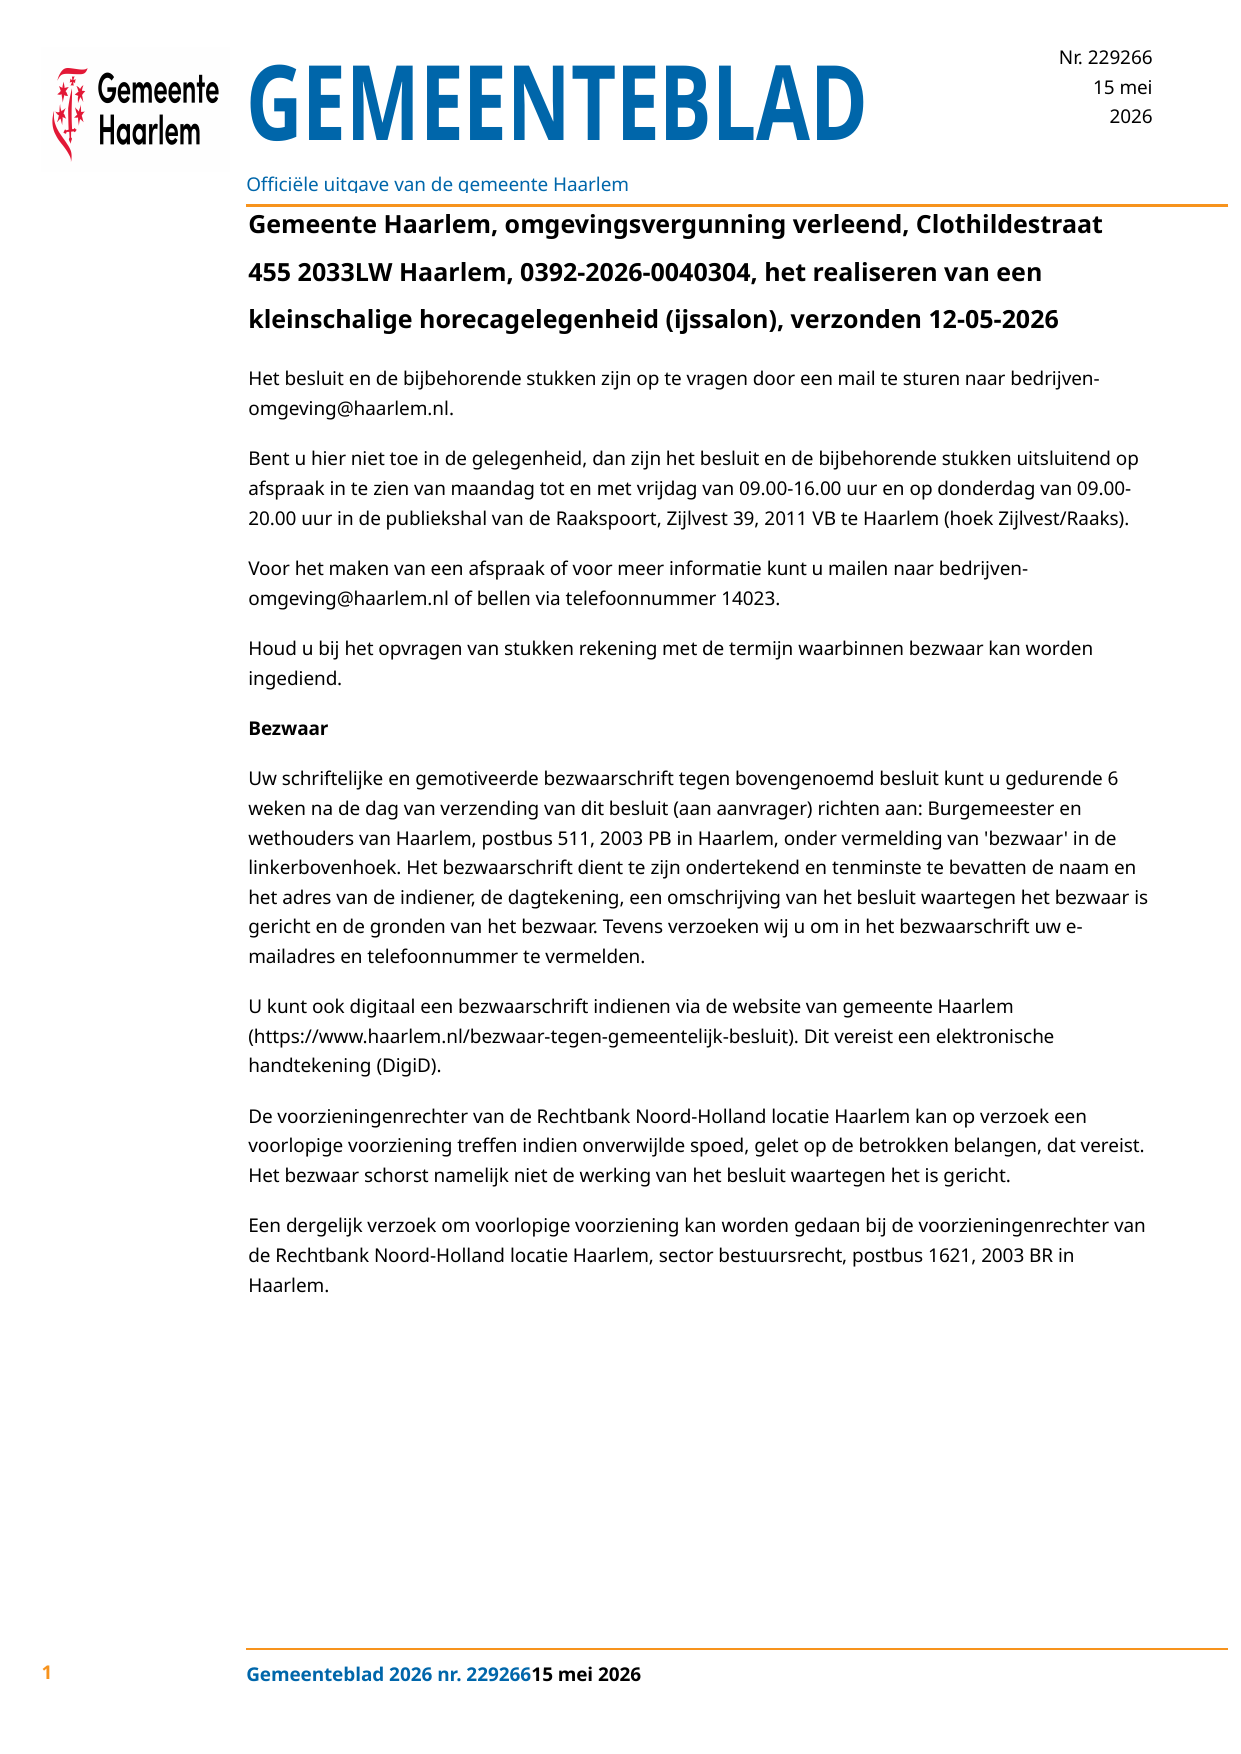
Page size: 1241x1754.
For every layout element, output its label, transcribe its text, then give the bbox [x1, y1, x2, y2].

text Voor het maken van een afspraak of voor meer informatie kunt u mailen naar bedrijven-omgeving@haarlem.nl of bellen via telefoonnummer 14023. [248, 555, 1152, 610]
text Het besluit en de bijbehorende stukken zijn op te vragen door een mail te sturen naar bedrijven-omgeving@haarlem.nl. [248, 366, 1152, 421]
text Gemeente Haarlem, omgevingsvergunning verleend, Clothildestraat 455 2033LW Haarlem, 0392-2026-0040304, het realiseren van een kleinschalige horecagelegenheid (ijssalon), verzonden 12-05-2026 [248, 207, 1152, 336]
picture [41, 47, 231, 172]
text Bezwaar [248, 715, 1152, 741]
text U kunt ook digitaal een bezwaarschrift indienen via de website van gemeente Haarlem (https://www.haarlem.nl/bezwaar-tegen-gemeentelijk-besluit). Dit vereist een elektronische handtekening (DigiD). [248, 993, 1152, 1078]
text Een dergelijk verzoek om voorlopige voorziening kan worden gedaan bij de voorzieningenrechter van de Rechtbank Noord-Holland locatie Haarlem, sector bestuursrecht, postbus 1621, 2003 BR in Haarlem. [248, 1213, 1152, 1297]
text Uw schriftelijke en gemotiveerde bezwaarschrift tegen bovengenoemd besluit kunt u gedurende 6 weken na de dag van verzending van dit besluit (aan aanvrager) richten aan: Burgemeester en wethouders van Haarlem, postbus 511, 2003 PB in Haarlem, onder vermelding van 'bezwaar' in de linkerbovenhoek. Het bezwaarschrift dient te zijn ondertekend en tenminste te bevatten de naam en het adres van de indiener, de dagtekening, een omschrijving van het besluit waartegen het bezwaar is gericht en de gronden van het bezwaar. Tevens verzoeken wij u om in het bezwaarschrift uw e-mailadres en telefoonnummer te vermelden. [248, 766, 1152, 969]
text De voorzieningenrechter van de Rechtbank Noord-Holland locatie Haarlem kan op verzoek een voorlopige voorziening treffen indien onverwijlde spoed, gelet op de betrokken belangen, dat vereist. Het bezwaar schorst namelijk niet de werking van het besluit waartegen het is gericht. [248, 1103, 1152, 1188]
text Bent u hier niet toe in de gelegenheid, dan zijn het besluit en de bijbehorende stukken uitsluitend op afspraak in te zien van maandag tot en met vrijdag van 09.00-16.00 uur en op donderdag van 09.00-20.00 uur in de publiekshal van de Raakspoort, Zijlvest 39, 2011 VB te Haarlem (hoek Zijlvest/Raaks). [248, 446, 1152, 530]
text Houd u bij het opvragen van stukken rekening met de termijn waarbinnen bezwaar kan worden ingediend. [248, 635, 1152, 690]
